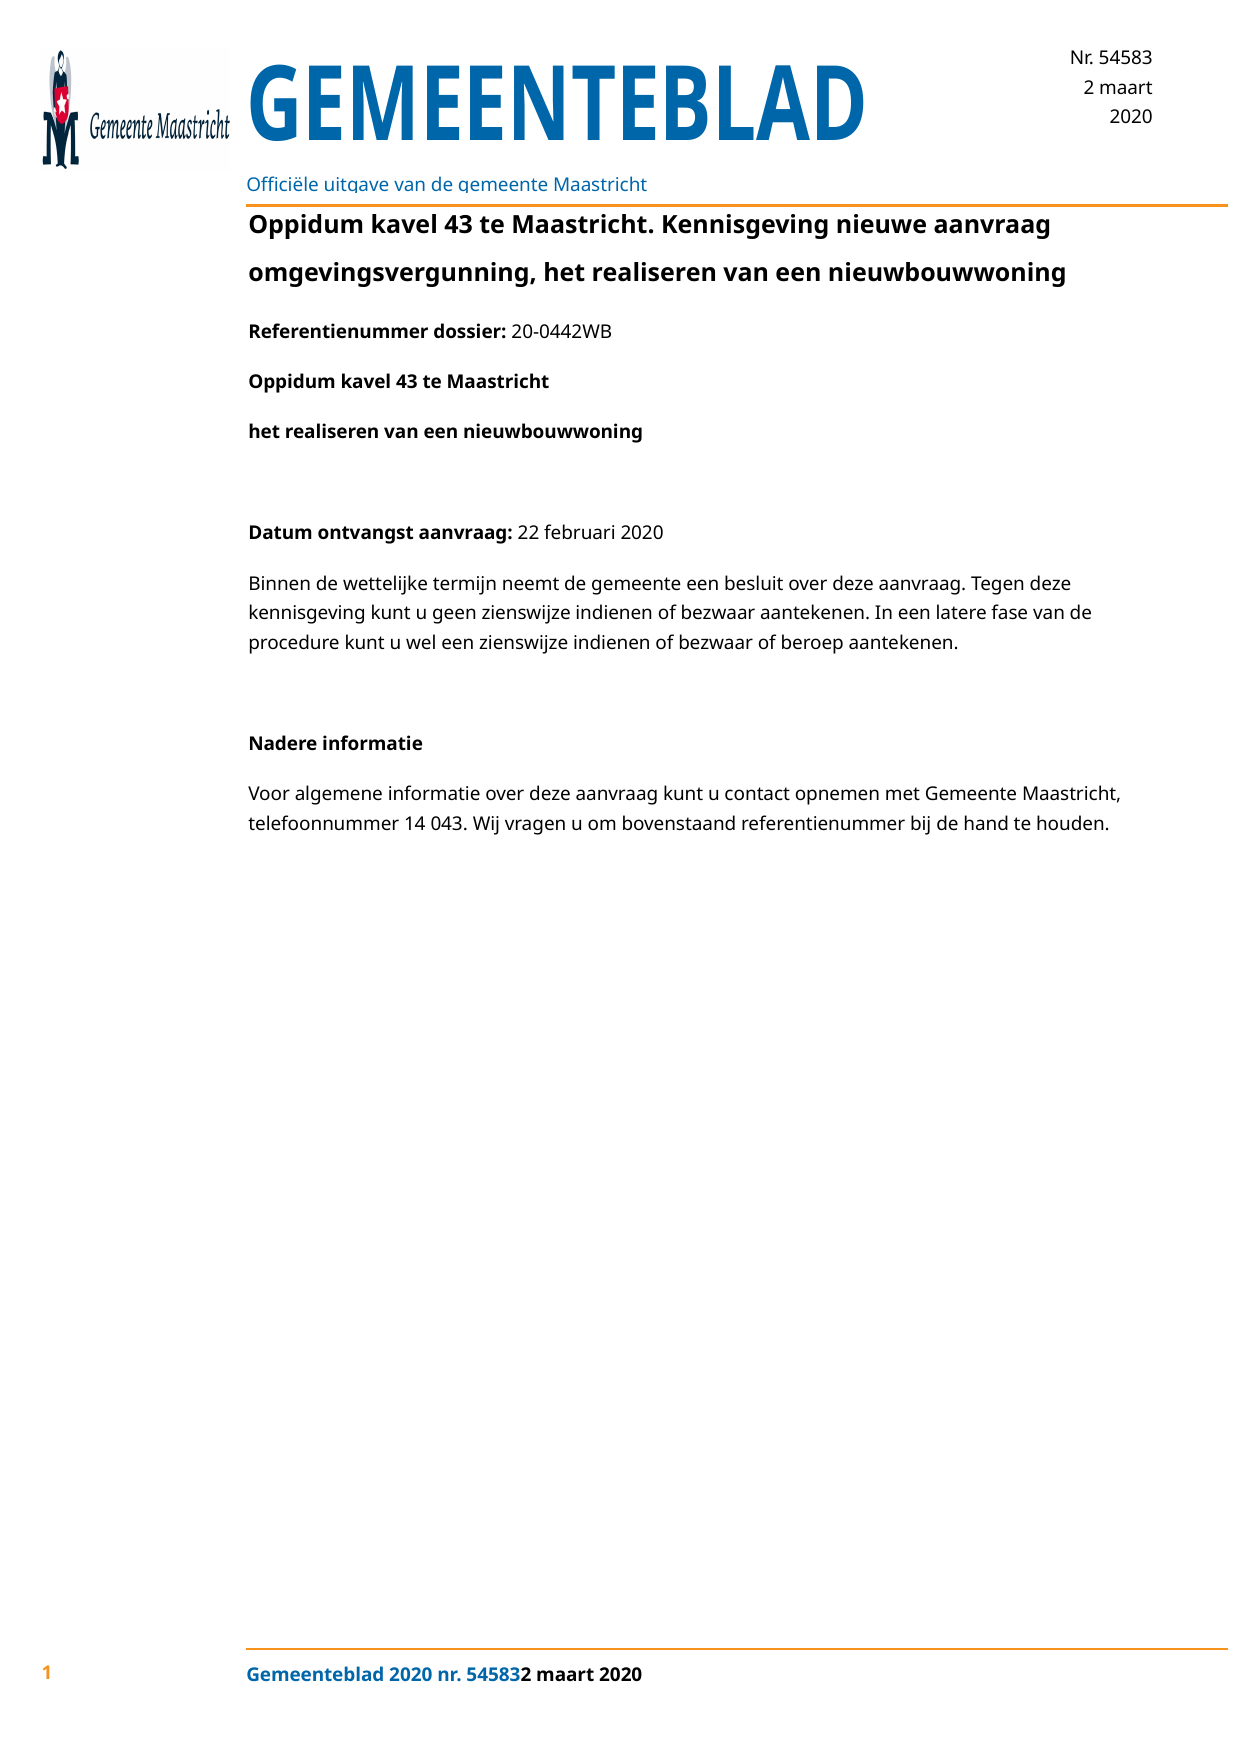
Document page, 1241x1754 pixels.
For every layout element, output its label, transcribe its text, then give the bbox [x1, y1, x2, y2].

text Oppidum kavel 43 te Maastricht. Kennisgeving nieuwe aanvraag omgevingsvergunning, het realiseren van een nieuwbouwwoning [248, 207, 1152, 288]
text Nadere informatie [248, 730, 1152, 756]
text Voor algemene informatie over deze aanvraag kunt u contact opnemen met Gemeente Maastricht, telefoonnummer 14 043. Wij vragen u om bovenstaand referentienummer bij de hand te houden. [248, 780, 1152, 836]
text Referentienummer dossier: 20-0442WB [248, 318, 1152, 344]
text Oppidum kavel 43 te Maastricht [248, 368, 1152, 394]
text Datum ontvangst aanvraag: 22 februari 2020 [248, 519, 1152, 545]
text Binnen de wettelijke termijn neemt de gemeente een besluit over deze aanvraag. Tegen deze kennisgeving kunt u geen zienswijze indienen of bezwaar aantekenen. In een latere fase van de procedure kunt u wel een zienswijze indienen of bezwaar of beroep aantekenen. [248, 570, 1152, 655]
picture [41, 47, 231, 172]
text het realiseren van een nieuwbouwwoning [248, 419, 1152, 444]
